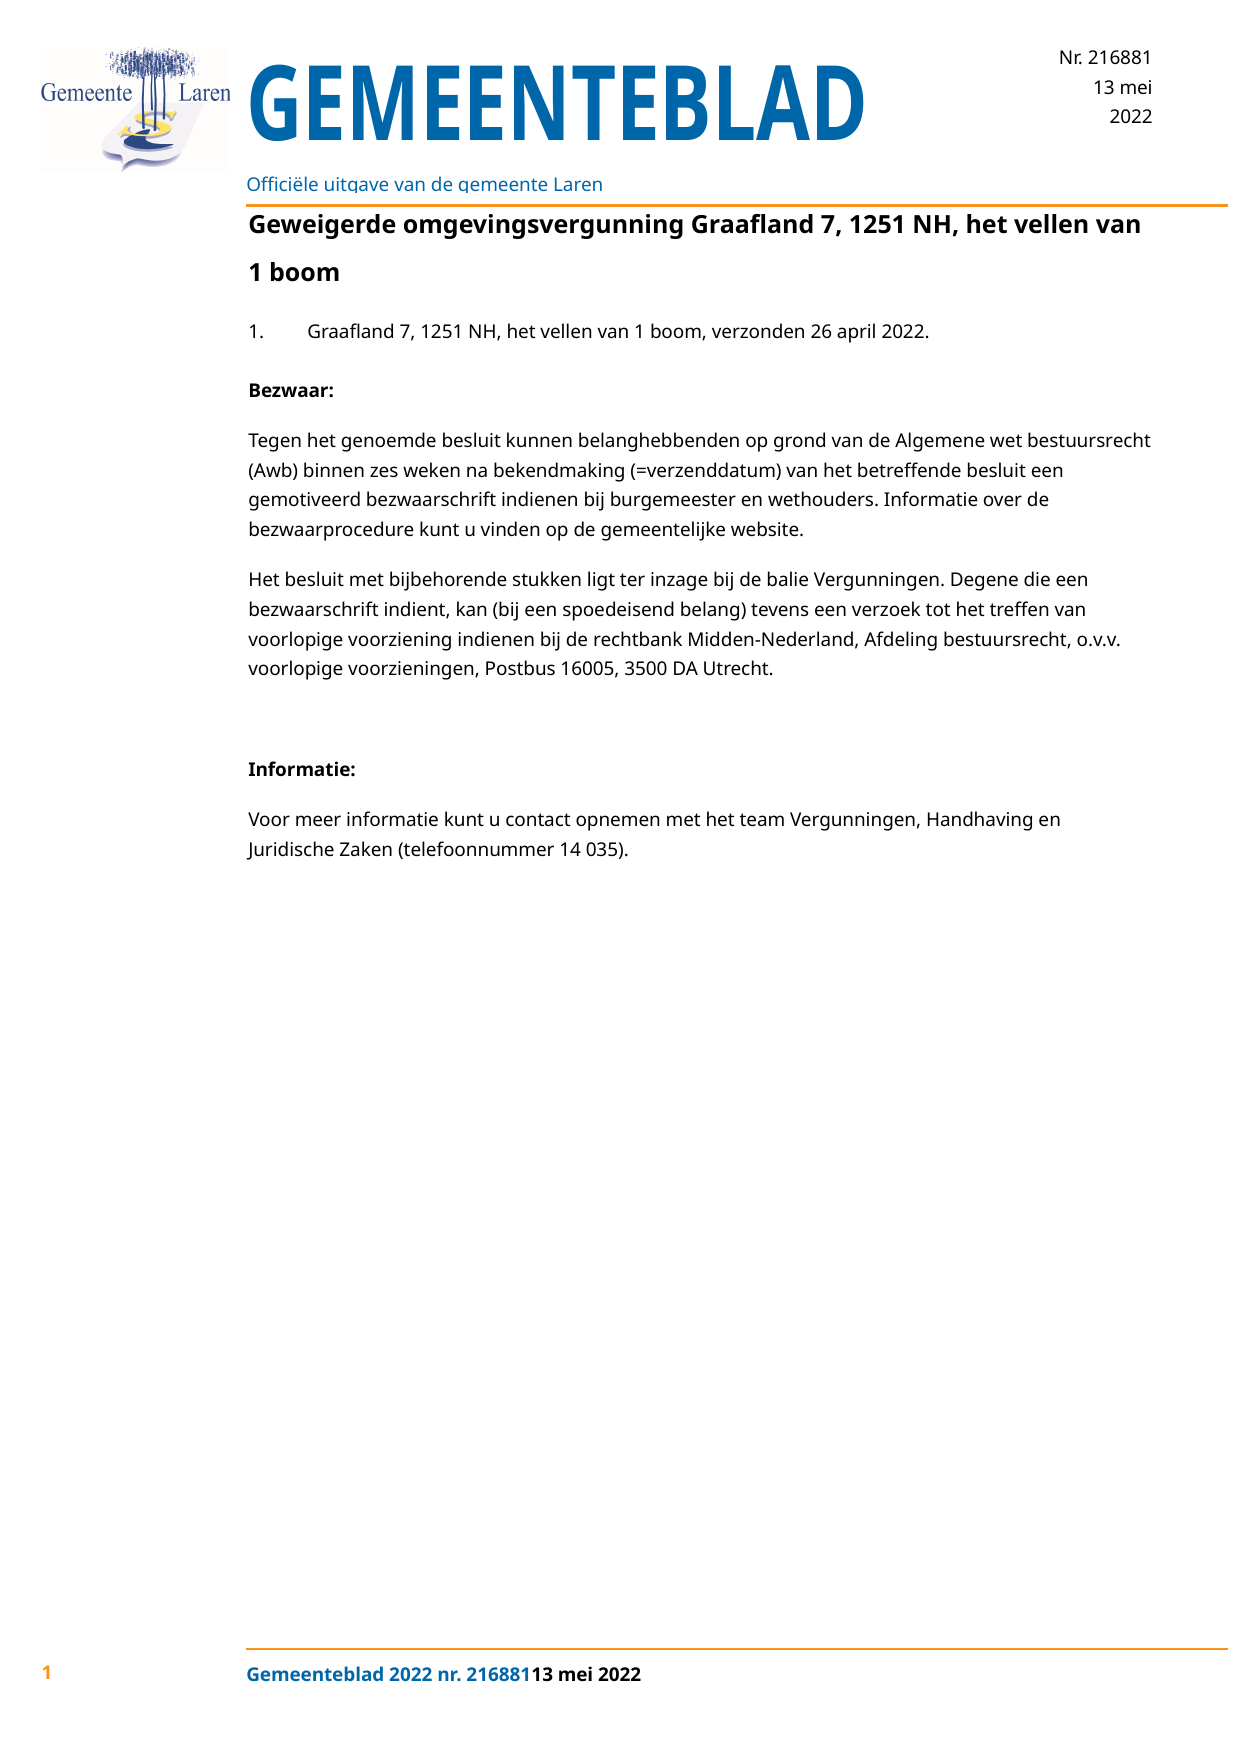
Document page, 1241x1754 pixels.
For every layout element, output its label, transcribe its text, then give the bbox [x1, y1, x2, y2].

text Tegen het genoemde besluit kunnen belanghebbenden op grond van de Algemene wet bestuursrecht (Awb) binnen zes weken na bekendmaking (=verzenddatum) van het betreffende besluit een gemotiveerd bezwaarschrift indienen bij burgemeester en wethouders. Informatie over de bezwaarprocedure kunt u vinden op de gemeentelijke website. [248, 427, 1152, 542]
text Informatie: [248, 756, 1152, 782]
text Voor meer informatie kunt u contact opnemen met het team Vergunningen, Handhaving en Juridische Zaken (telefoonnummer 14 035). [248, 807, 1152, 862]
text Het besluit met bijbehorende stukken ligt ter inzage bij de balie Vergunningen. Degene die een bezwaarschrift indient, kan (bij een spoedeisend belang) tevens een verzoek tot het treffen van voorlopige voorziening indienen bij de rechtbank Midden-Nederland, Afdeling bestuursrecht, o.v.v. voorlopige voorzieningen, Postbus 16005, 3500 DA Utrecht. [248, 567, 1152, 681]
text Bezwaar: [248, 377, 1152, 403]
list Graafland 7, 1251 NH, het vellen van 1 boom, verzonden 26 april 2022. [248, 318, 1152, 344]
picture [41, 47, 231, 172]
text Geweigerde omgevingsvergunning Graafland 7, 1251 NH, het vellen van 1 boom [248, 207, 1152, 288]
